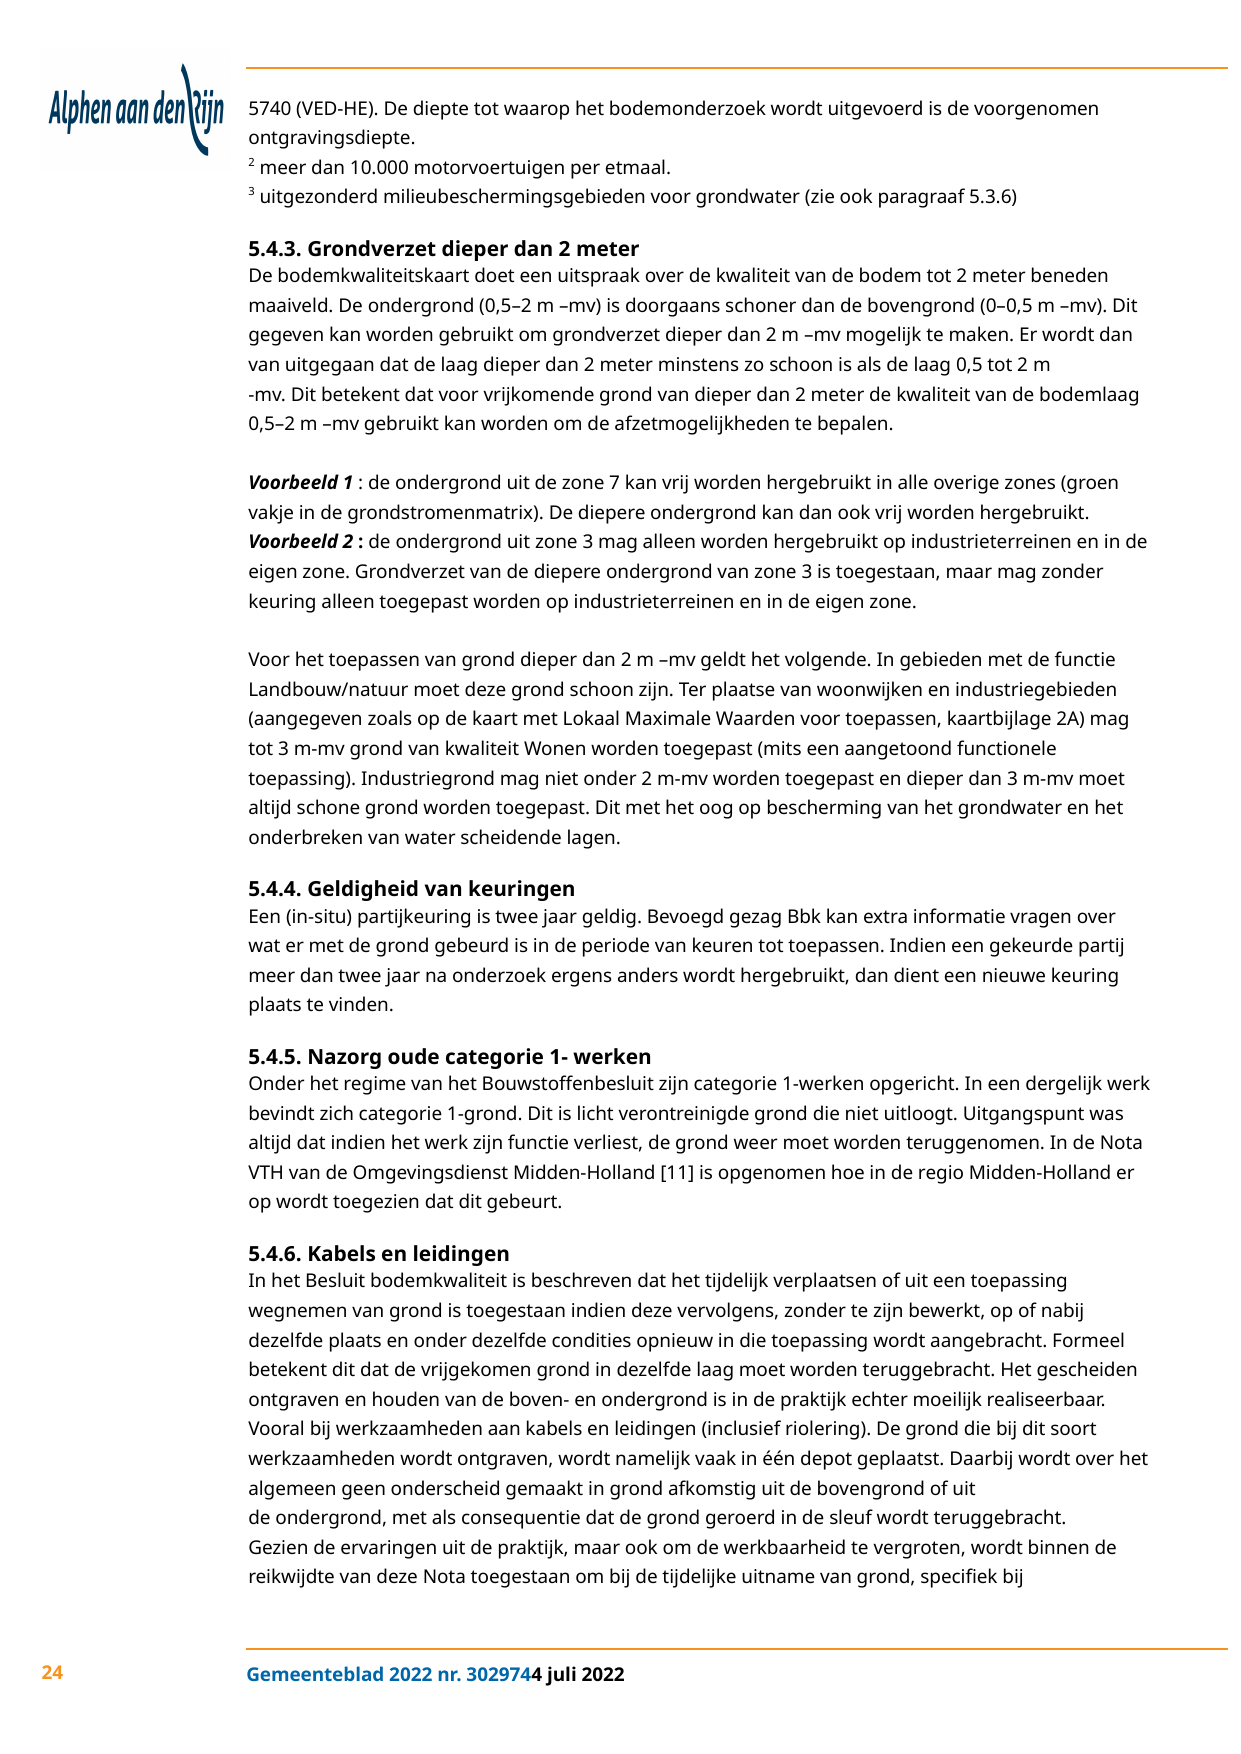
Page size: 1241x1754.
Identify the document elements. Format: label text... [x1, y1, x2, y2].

text 3 uitgezonderd milieubeschermingsgebieden voor grondwater (zie ook paragraaf 5.3.6) [248, 183, 1152, 209]
text In het Besluit bodemkwaliteit is beschreven dat het tijdelijk verplaatsen of uit een toepassing wegnemen van grond is toegestaan indien deze vervolgens, zonder te zijn bewerkt, op of nabij dezelfde plaats en onder dezelfde condities opnieuw in die toepassing wordt aangebracht. Formeel betekent dit dat de vrijgekomen grond in dezelfde laag moet worden teruggebracht. Het gescheiden ontgraven en houden van de boven- en ondergrond is in de praktijk echter moeilijk realiseerbaar. Vooral bij werkzaamheden aan kabels en leidingen (inclusief riolering). De grond die bij dit soort werkzaamheden wordt ontgraven, wordt namelijk vaak in één depot geplaatst. Daarbij wordt over het algemeen geen onderscheid gemaakt in grond afkomstig uit de bovengrond of uit [248, 1268, 1152, 1500]
table_header Voorbeeld 1 : de ondergrond uit de zone 7 kan vrij worden hergebruikt in alle overige zones (groen vakje in de grondstromenmatrix). De diepere ondergrond kan dan ook vrij worden hergebruikt. Voorbeeld 2 : de ondergrond uit zone 3 mag alleen worden hergebruikt op industrieterreinen en in de eigen zone. Grondverzet van de diepere ondergrond van zone 3 is toegestaan, maar mag zonder keuring alleen toegepast worden op industrieterreinen en in de eigen zone. [248, 470, 1152, 614]
text Een (in-situ) partijkeuring is twee jaar geldig. Bevoegd gezag Bbk kan extra informatie vragen over wat er met de grond gebeurd is in de periode van keuren tot toepassen. Indien een gekeurde partij meer dan twee jaar na onderzoek ergens anders wordt hergebruikt, dan dient een nieuwe keuring plaats te vinden. [248, 903, 1152, 1017]
text Voor het toepassen van grond dieper dan 2 m –mv geldt het volgende. In gebieden met de functie Landbouw/natuur moet deze grond schoon zijn. Ter plaatse van woonwijken en industriegebieden (aangegeven zoals op de kaart met Lokaal Maximale Waarden voor toepassen, kaartbijlage 2A) mag tot 3 m-mv grond van kwaliteit Wonen worden toegepast (mits een aangetoond functionele toepassing). Industriegrond mag niet onder 2 m-mv worden toegepast en dieper dan 3 m-mv moet altijd schone grond worden toegepast. Dit met het oog op bescherming van het grondwater en het onderbreken van water scheidende lagen. [248, 646, 1152, 850]
text de ondergrond, met als consequentie dat de grond geroerd in de sleuf wordt teruggebracht. [248, 1504, 1152, 1530]
text Gezien de ervaringen uit de praktijk, maar ook om de werkbaarheid te vergroten, wordt binnen de reikwijdte van deze Nota toegestaan om bij de tijdelijke uitname van grond, specifiek bij [248, 1534, 1152, 1589]
text De bodemkwaliteitskaart doet een uitspraak over de kwaliteit van de bodem tot 2 meter beneden maaiveld. De ondergrond (0,5–2 m –mv) is doorgaans schoner dan de bovengrond (0–0,5 m –mv). Dit gegeven kan worden gebruikt om grondverzet dieper dan 2 m –mv mogelijk te maken. Er wordt dan van uitgegaan dat de laag dieper dan 2 meter minstens zo schoon is als de laag 0,5 tot 2 m [248, 262, 1152, 377]
text -mv. Dit betekent dat voor vrijkomende grond van dieper dan 2 meter de kwaliteit van de bodemlaag 0,5–2 m –mv gebruikt kan worden om de afzetmogelijkheden te bepalen. [248, 381, 1152, 436]
text 5.4.3. Grondverzet dieper dan 2 meter [248, 234, 1152, 262]
picture [41, 47, 231, 172]
text 2 meer dan 10.000 motorvoertuigen per etmaal. [248, 154, 1152, 180]
text 5.4.6. Kabels en leidingen [248, 1239, 1152, 1268]
text 5.4.4. Geldigheid van keuringen [248, 874, 1152, 903]
text 5.4.5. Nazorg oude categorie 1- werken [248, 1042, 1152, 1070]
text 5740 (VED-HE). De diepte tot waarop het bodemonderzoek wordt uitgevoerd is de voorgenomen ontgravingsdiepte. [248, 95, 1152, 150]
text Onder het regime van het Bouwstoffenbesluit zijn categorie 1-werken opgericht. In een dergelijk werk bevindt zich categorie 1-grond. Dit is licht verontreinigde grond die niet uitloogt. Uitgangspunt was altijd dat indien het werk zijn functie verliest, de grond weer moet worden teruggenomen. In de Nota VTH van de Omgevingsdienst Midden-Holland [11] is opgenomen hoe in de regio Midden-Holland er op wordt toegezien dat dit gebeurt. [248, 1070, 1152, 1214]
